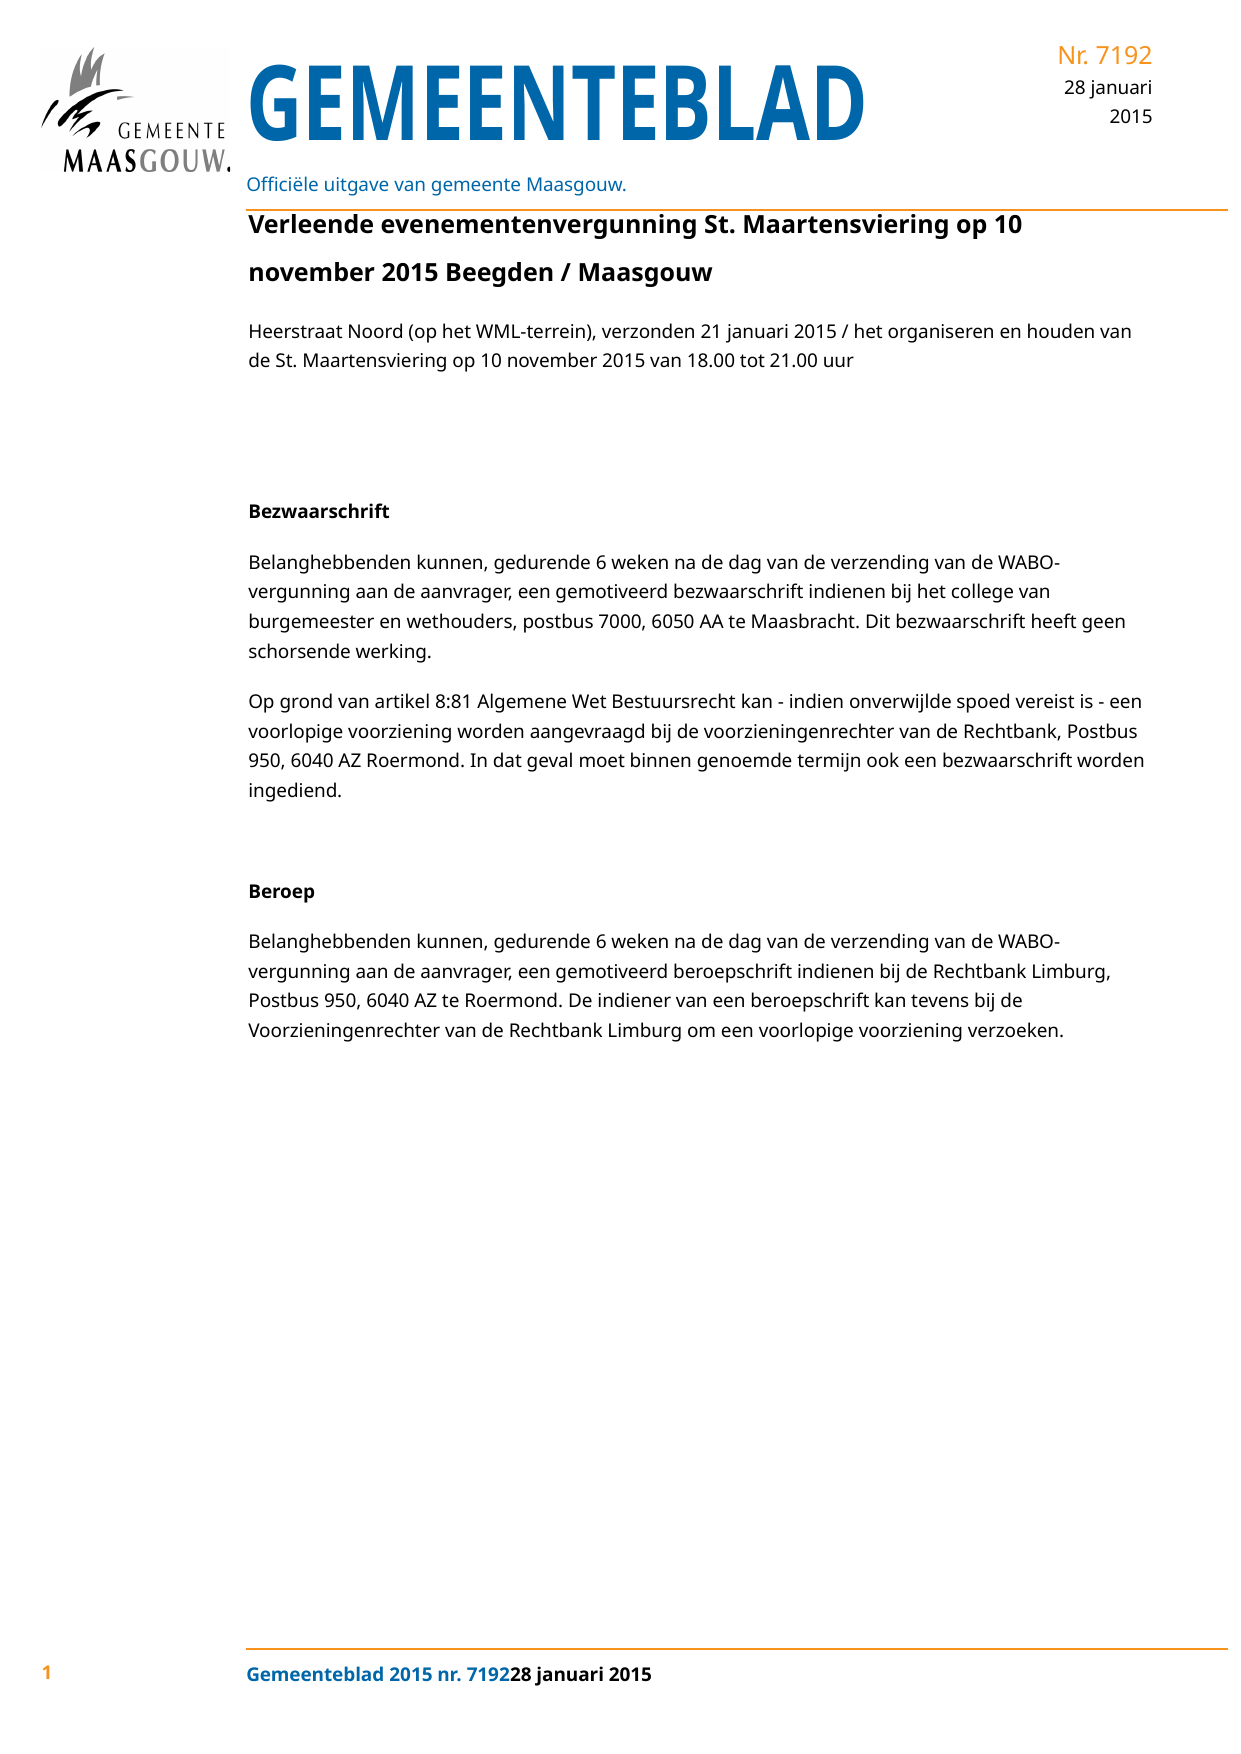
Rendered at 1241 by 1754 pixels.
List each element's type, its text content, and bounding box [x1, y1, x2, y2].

text Verleende evenementenvergunning St. Maartensviering op 10 november 2015 Beegden / Maasgouw [248, 211, 1152, 288]
text Bezwaarschrift [248, 499, 1152, 524]
text Op grond van artikel 8:81 Algemene Wet Bestuursrecht kan - indien onverwijlde spoed vereist is - een voorlopige voorziening worden aangevraagd bij de voorzieningenrechter van de Rechtbank, Postbus 950, 6040 AZ Roermond. In dat geval moet binnen genoemde termijn ook een bezwaarschrift worden ingediend. [248, 688, 1152, 803]
text Beroep [248, 878, 1152, 904]
picture [41, 47, 231, 172]
text Belanghebbenden kunnen, gedurende 6 weken na de dag van de verzending van de WABO-vergunning aan de aanvrager, een gemotiveerd bezwaarschrift indienen bij het college van burgemeester en wethouders, postbus 7000, 6050 AA te Maasbracht. Dit bezwaarschrift heeft geen schorsende werking. [248, 549, 1152, 664]
text Belanghebbenden kunnen, gedurende 6 weken na de dag van de verzending van de WABO-vergunning aan de aanvrager, een gemotiveerd beroepschrift indienen bij de Rechtbank Limburg, Postbus 950, 6040 AZ te Roermond. De indiener van een beroepschrift kan tevens bij de Voorzieningenrechter van de Rechtbank Limburg om een voorlopige voorziening verzoeken. [248, 928, 1152, 1043]
text Heerstraat Noord (op het WML-terrein), verzonden 21 januari 2015 / het organiseren en houden van de St. Maartensviering op 10 november 2015 van 18.00 tot 21.00 uur [248, 318, 1152, 373]
